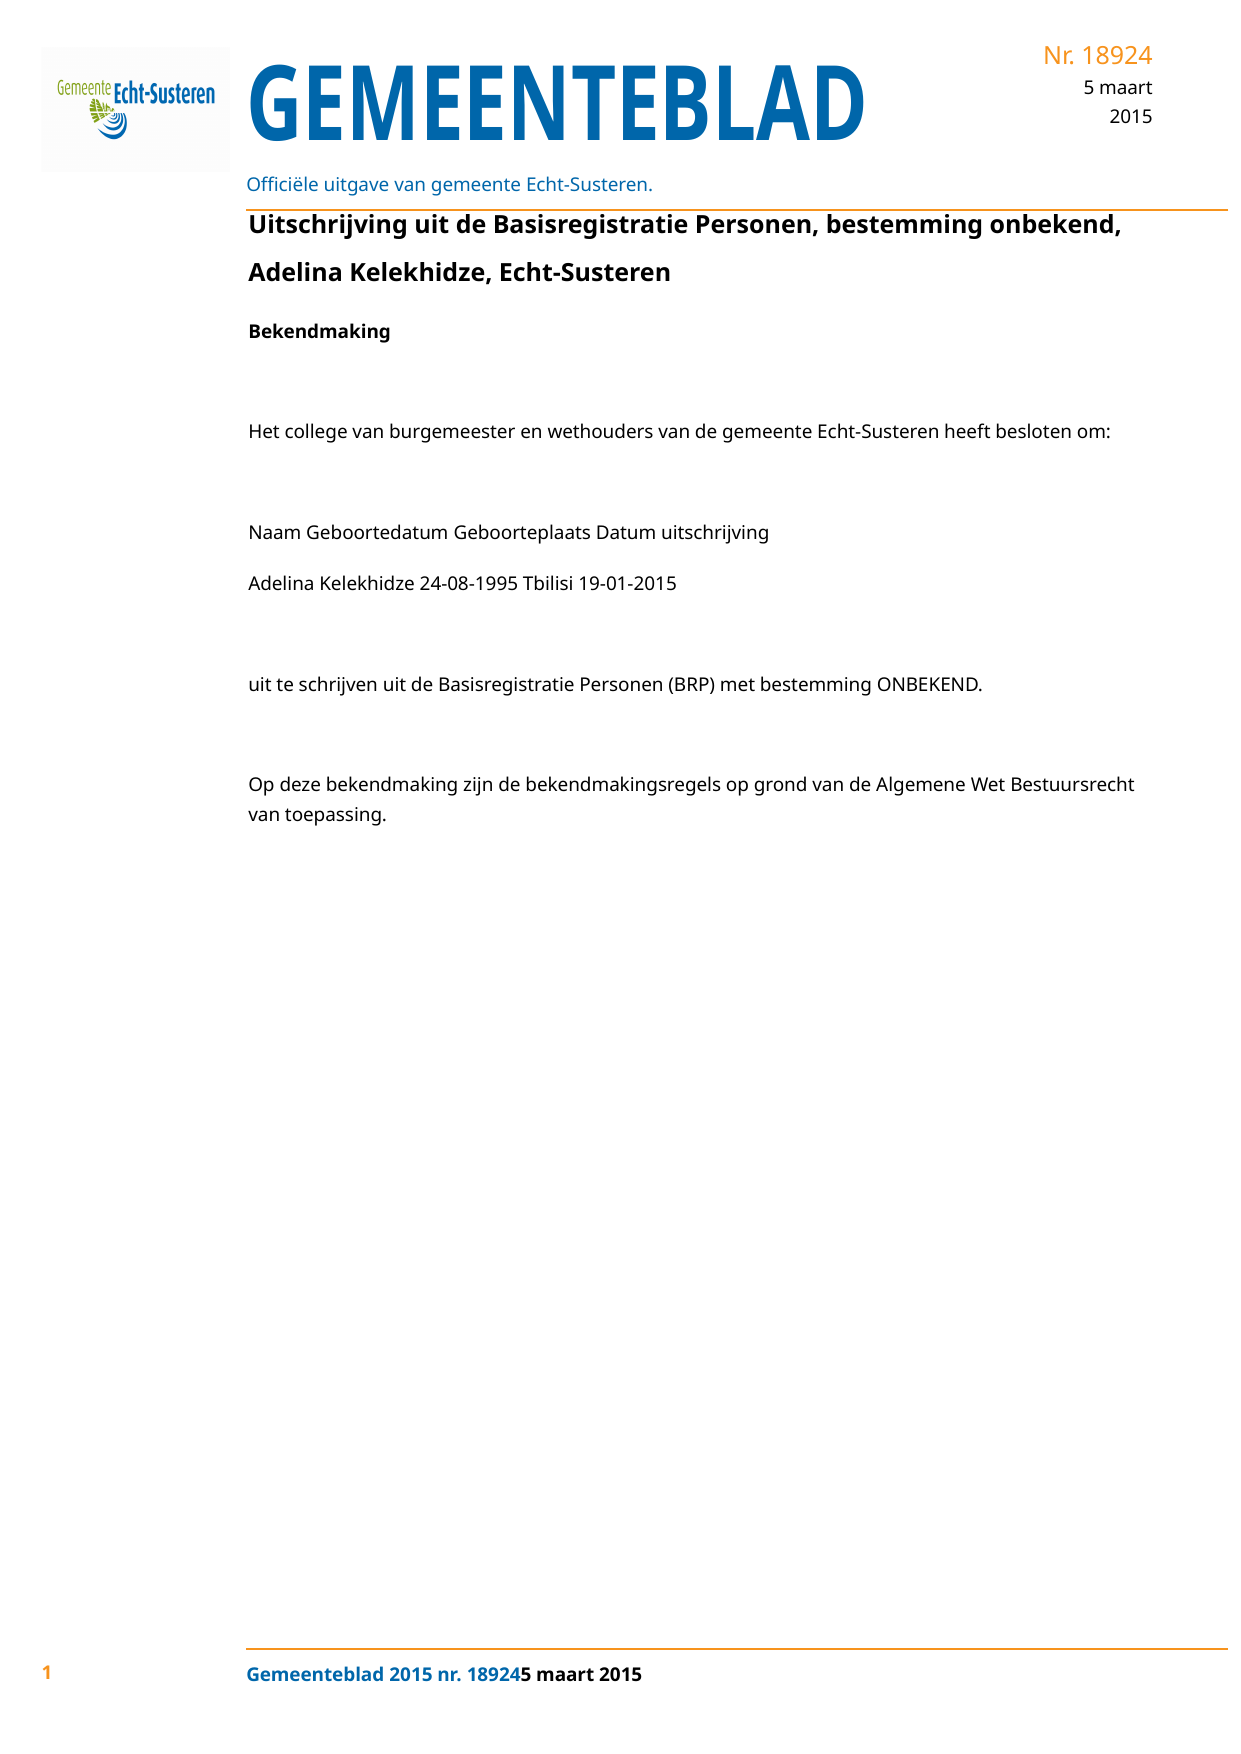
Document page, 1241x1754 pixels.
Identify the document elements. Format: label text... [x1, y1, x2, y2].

text Bekendmaking [248, 318, 1152, 344]
text Adelina Kelekhidze 24-08-1995 Tbilisi 19-01-2015 [248, 570, 1152, 596]
text uit te schrijven uit de Basisregistratie Personen (BRP) met bestemming ONBEKEND. [248, 671, 1152, 697]
picture [41, 47, 231, 172]
text Het college van burgemeester en wethouders van de gemeente Echt-Susteren heeft besloten om: [248, 419, 1152, 444]
text Uitschrijving uit de Basisregistratie Personen, bestemming onbekend, Adelina Kelekhidze, Echt-Susteren [248, 211, 1152, 288]
text Op deze bekendmaking zijn de bekendmakingsregels op grond van de Algemene Wet Bestuursrecht van toepassing. [248, 772, 1152, 827]
text Naam Geboortedatum Geboorteplaats Datum uitschrijving [248, 519, 1152, 545]
